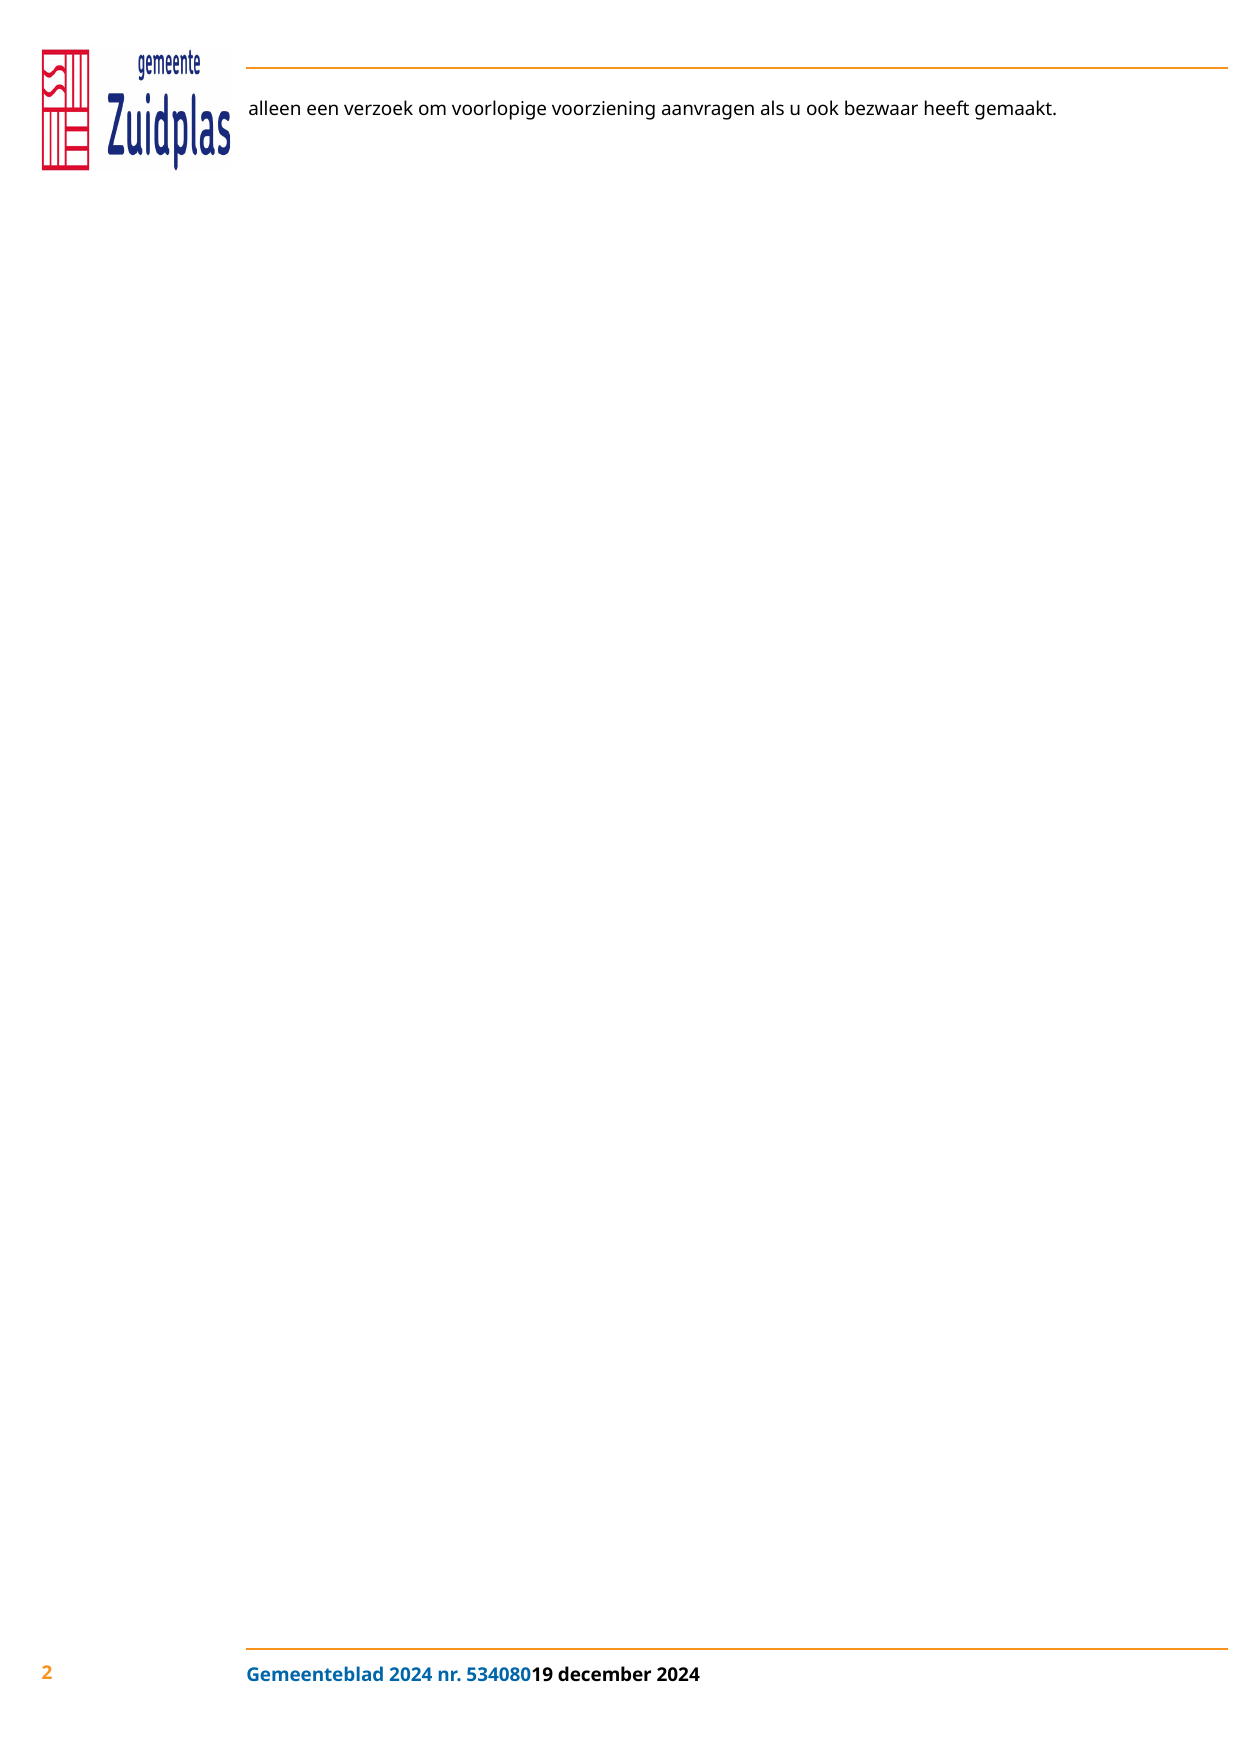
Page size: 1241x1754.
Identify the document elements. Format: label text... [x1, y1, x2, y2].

text alleen een verzoek om voorlopige voorziening aanvragen als u ook bezwaar heeft gemaakt. [248, 95, 1152, 121]
picture [41, 47, 231, 172]
